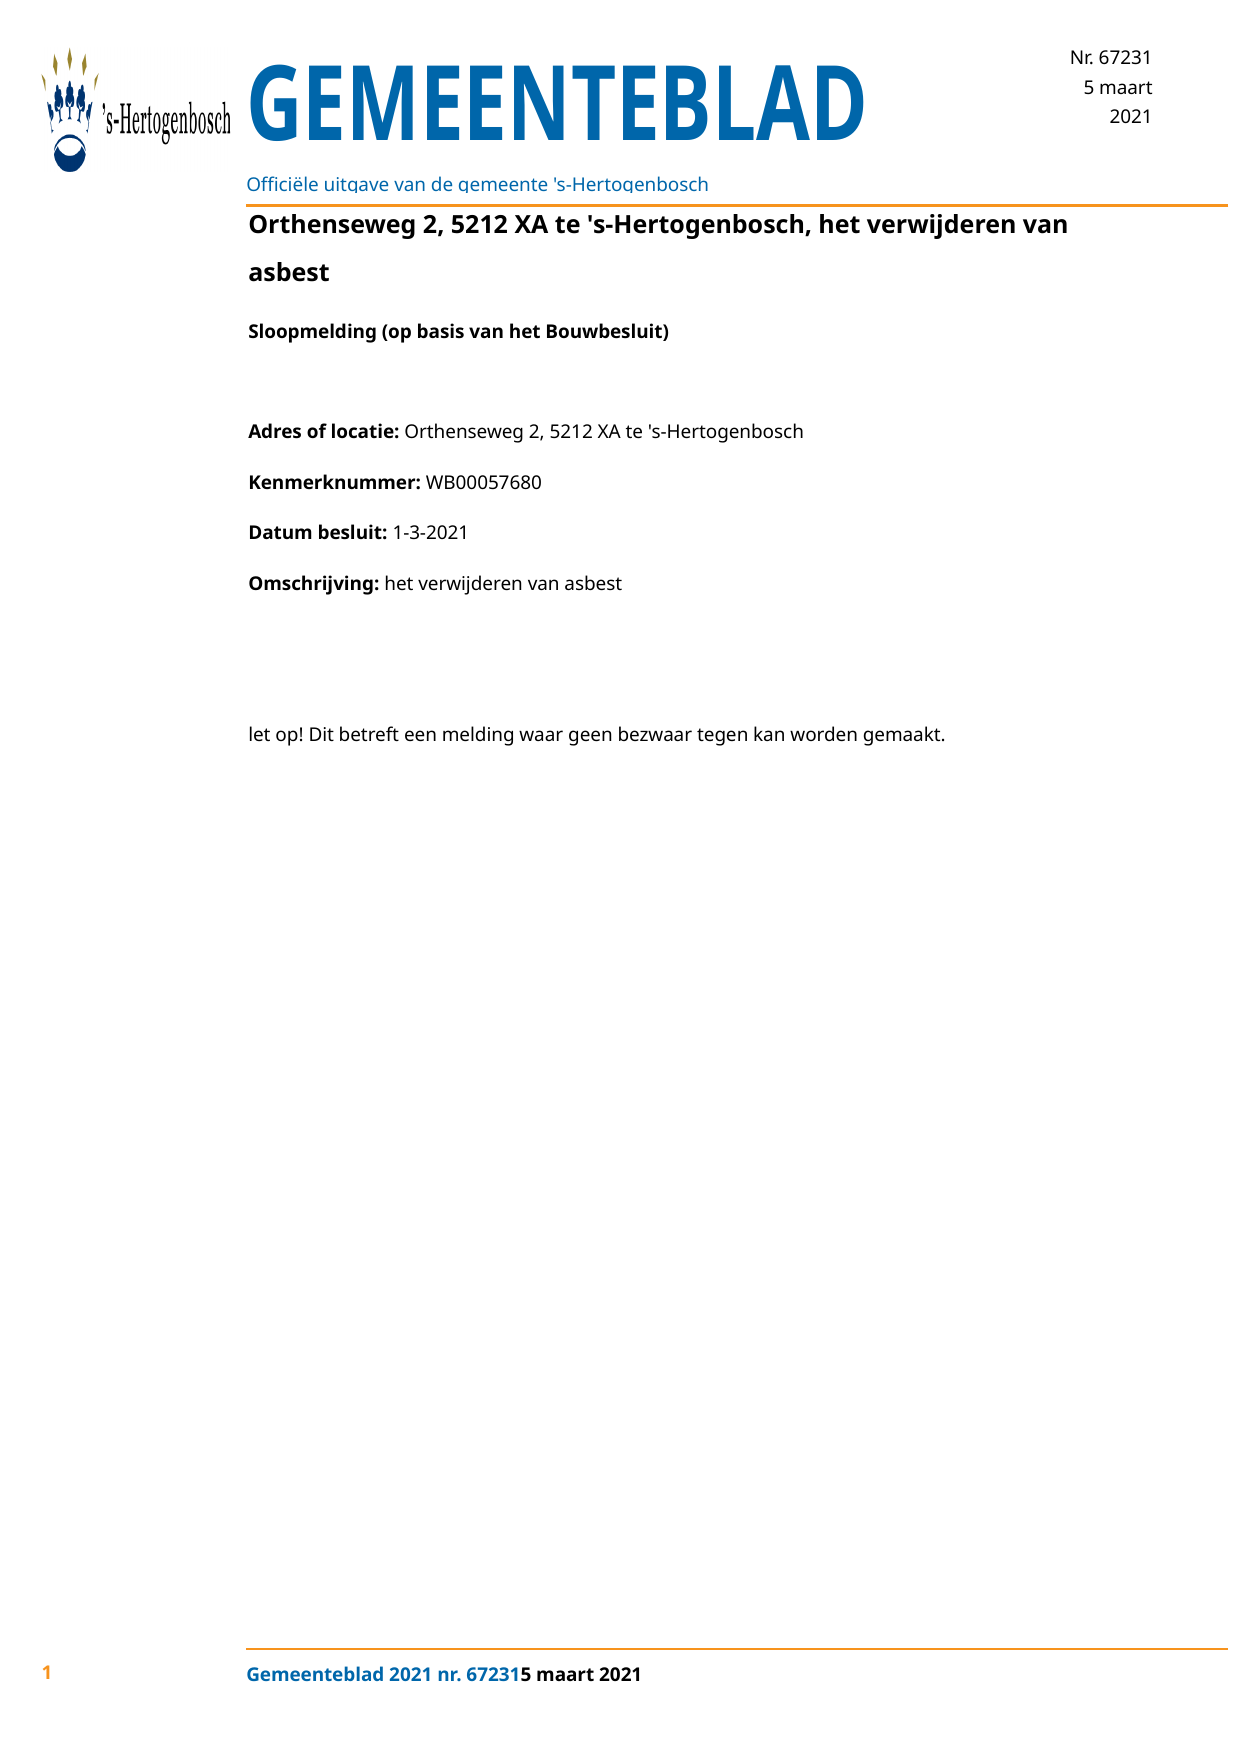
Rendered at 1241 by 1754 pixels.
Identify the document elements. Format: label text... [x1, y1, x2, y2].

picture [41, 47, 231, 172]
text Sloopmelding (op basis van het Bouwbesluit) [248, 318, 1152, 344]
text Omschrijving: het verwijderen van asbest [248, 570, 1152, 596]
text Orthenseweg 2, 5212 XA te 's-Hertogenbosch, het verwijderen van asbest [248, 207, 1152, 288]
text Kenmerknummer: WB00057680 [248, 469, 1152, 495]
text let op! Dit betreft een melding waar geen bezwaar tegen kan worden gemaakt. [248, 721, 1152, 747]
text Adres of locatie: Orthenseweg 2, 5212 XA te 's-Hertogenbosch [248, 419, 1152, 444]
text Datum besluit: 1-3-2021 [248, 519, 1152, 545]
